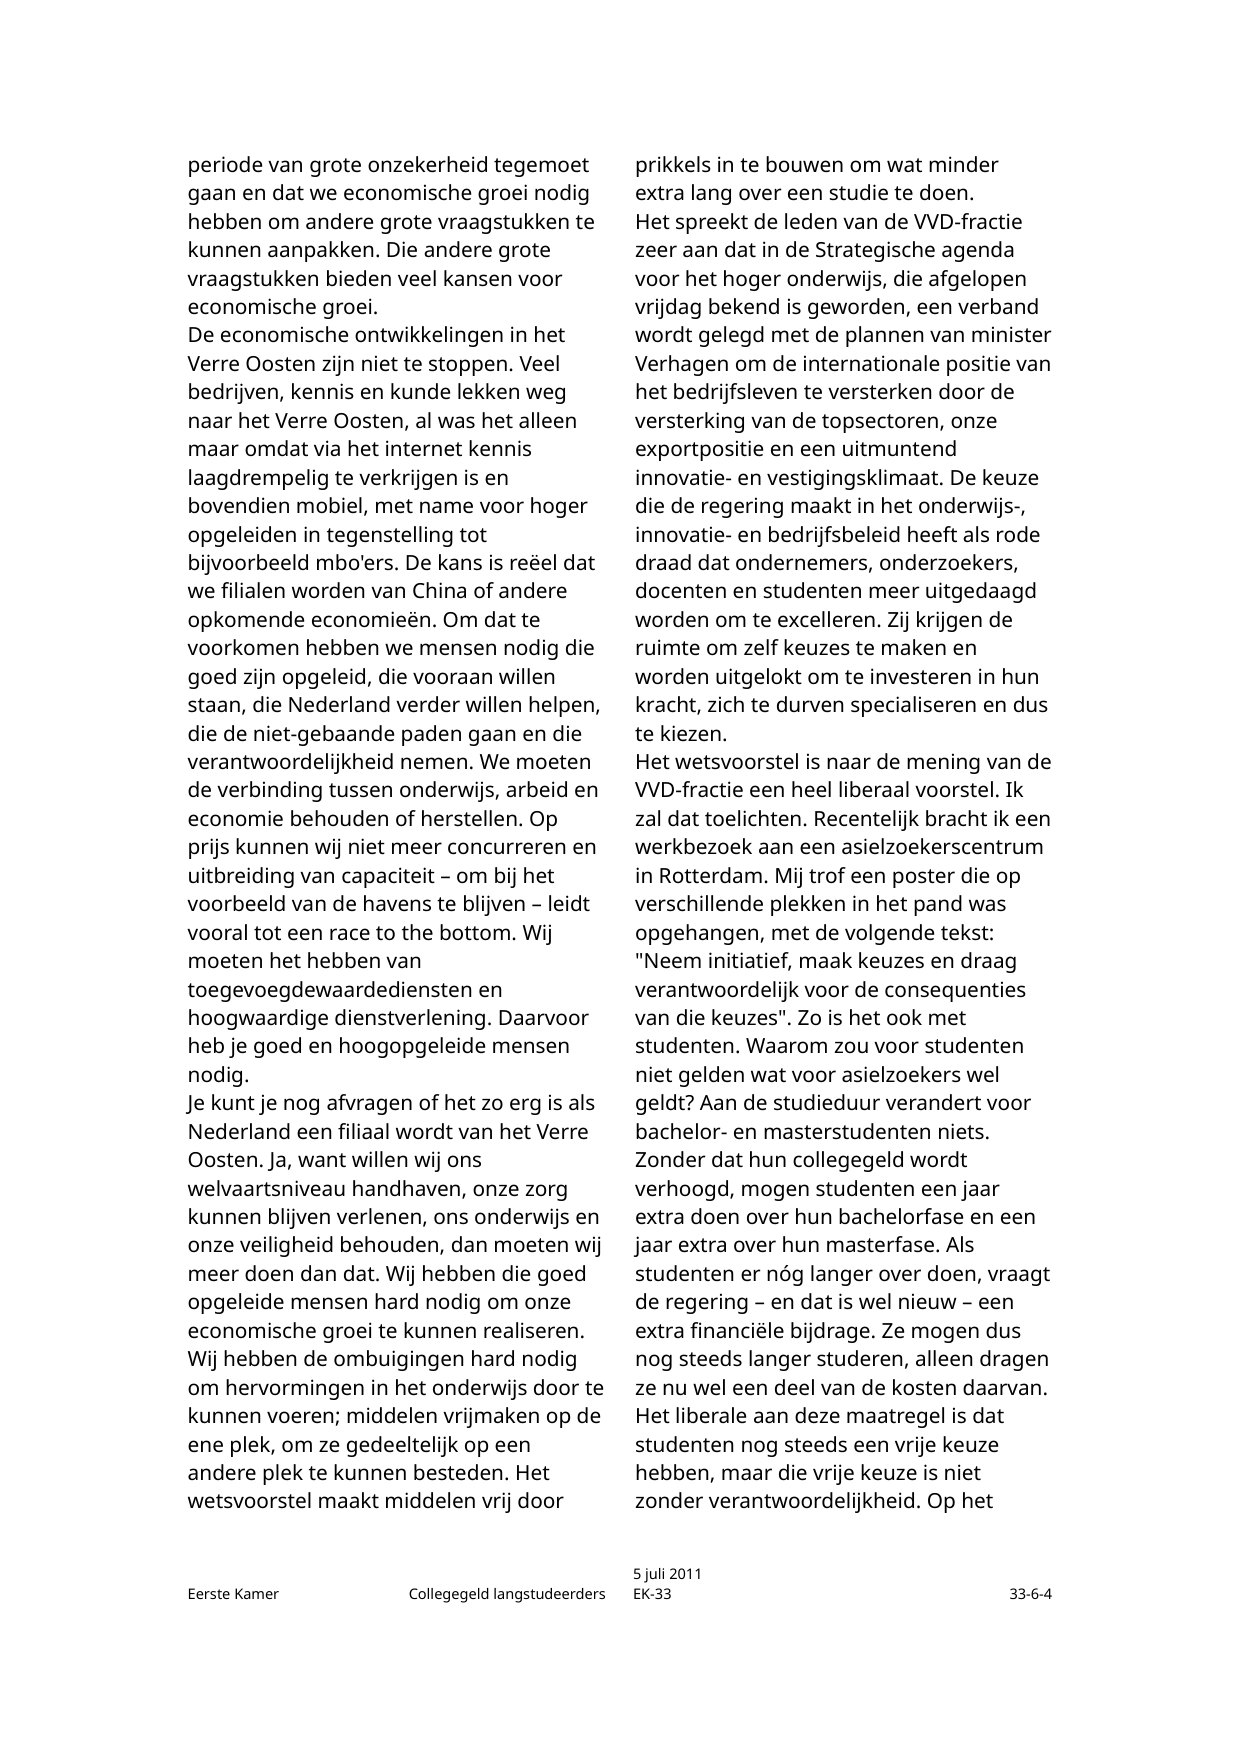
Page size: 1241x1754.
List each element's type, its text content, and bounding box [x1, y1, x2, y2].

text prikkels in te bouwen om wat minder extra lang over een studie te doen. [635, 150, 1053, 207]
text De economische ontwikkelingen in het Verre Oosten zijn niet te stoppen. Veel bedrijven, kennis en kunde lekken weg naar het Verre Oosten, al was het alleen maar omdat via het internet kennis laagdrempelig te verkrijgen is en bovendien mobiel, met name voor hoger opgeleiden in tegenstelling tot bijvoorbeeld mbo'ers. De kans is reëel dat we filialen worden van China of andere opkomende economieën. Om dat te voorkomen hebben we mensen nodig die goed zijn opgeleid, die vooraan willen staan, die Nederland verder willen helpen, die de niet-gebaande paden gaan en die verantwoordelijkheid nemen. We moeten de verbinding tussen onderwijs, arbeid en economie behouden of herstellen. Op prijs kunnen wij niet meer concurreren en uitbreiding van capaciteit – om bij het voorbeeld van de havens te blijven – leidt vooral tot een race to the bottom. Wij moeten het hebben van toegevoegdewaardediensten en hoogwaardige dienstverlening. Daarvoor heb je goed en hoogopgeleide mensen nodig. [187, 321, 605, 1088]
text Je kunt je nog afvragen of het zo erg is als Nederland een filiaal wordt van het Verre Oosten. Ja, want willen wij ons welvaartsniveau handhaven, onze zorg kunnen blijven verlenen, ons onderwijs en onze veiligheid behouden, dan moeten wij meer doen dan dat. Wij hebben die goed opgeleide mensen hard nodig om onze economische groei te kunnen realiseren. Wij hebben de ombuigingen hard nodig om hervormingen in het onderwijs door te kunnen voeren; middelen vrijmaken op de ene plek, om ze gedeeltelijk op een andere plek te kunnen besteden. Het wetsvoorstel maakt middelen vrij door [187, 1088, 605, 1515]
text periode van grote onzekerheid tegemoet gaan en dat we economische groei nodig hebben om andere grote vraagstukken te kunnen aanpakken. Die andere grote vraagstukken bieden veel kansen voor economische groei. [187, 150, 605, 321]
text Het spreekt de leden van de VVD-fractie zeer aan dat in de Strategische agenda voor het hoger onderwijs, die afgelopen vrijdag bekend is geworden, een verband wordt gelegd met de plannen van minister Verhagen om de internationale positie van het bedrijfsleven te versterken door de versterking van de topsectoren, onze exportpositie en een uitmuntend innovatie- en vestigingsklimaat. De keuze die de regering maakt in het onderwijs-, innovatie- en bedrijfsbeleid heeft als rode draad dat ondernemers, onderzoekers, docenten en studenten meer uitgedaagd worden om te excelleren. Zij krijgen de ruimte om zelf keuzes te maken en worden uitgelokt om te investeren in hun kracht, zich te durven specialiseren en dus te kiezen. [635, 207, 1053, 747]
text Het wetsvoorstel is naar de mening van de VVD-fractie een heel liberaal voorstel. Ik zal dat toelichten. Recentelijk bracht ik een werkbezoek aan een asielzoekerscentrum in Rotterdam. Mij trof een poster die op verschillende plekken in het pand was opgehangen, met de volgende tekst: "Neem initiatief, maak keuzes en draag verantwoordelijk voor de consequenties van die keuzes". Zo is het ook met studenten. Waarom zou voor studenten niet gelden wat voor asielzoekers wel geldt? Aan de studieduur verandert voor bachelor- en masterstudenten niets. Zonder dat hun collegegeld wordt verhoogd, mogen studenten een jaar extra doen over hun bachelorfase en een jaar extra over hun masterfase. Als studenten er nóg langer over doen, vraagt de regering – en dat is wel nieuw – een extra financiële bijdrage. Ze mogen dus nog steeds langer studeren, alleen dragen ze nu wel een deel van de kosten daarvan. Het liberale aan deze maatregel is dat studenten nog steeds een vrije keuze hebben, maar die vrije keuze is niet zonder verantwoordelijkheid. Op het [635, 747, 1053, 1515]
